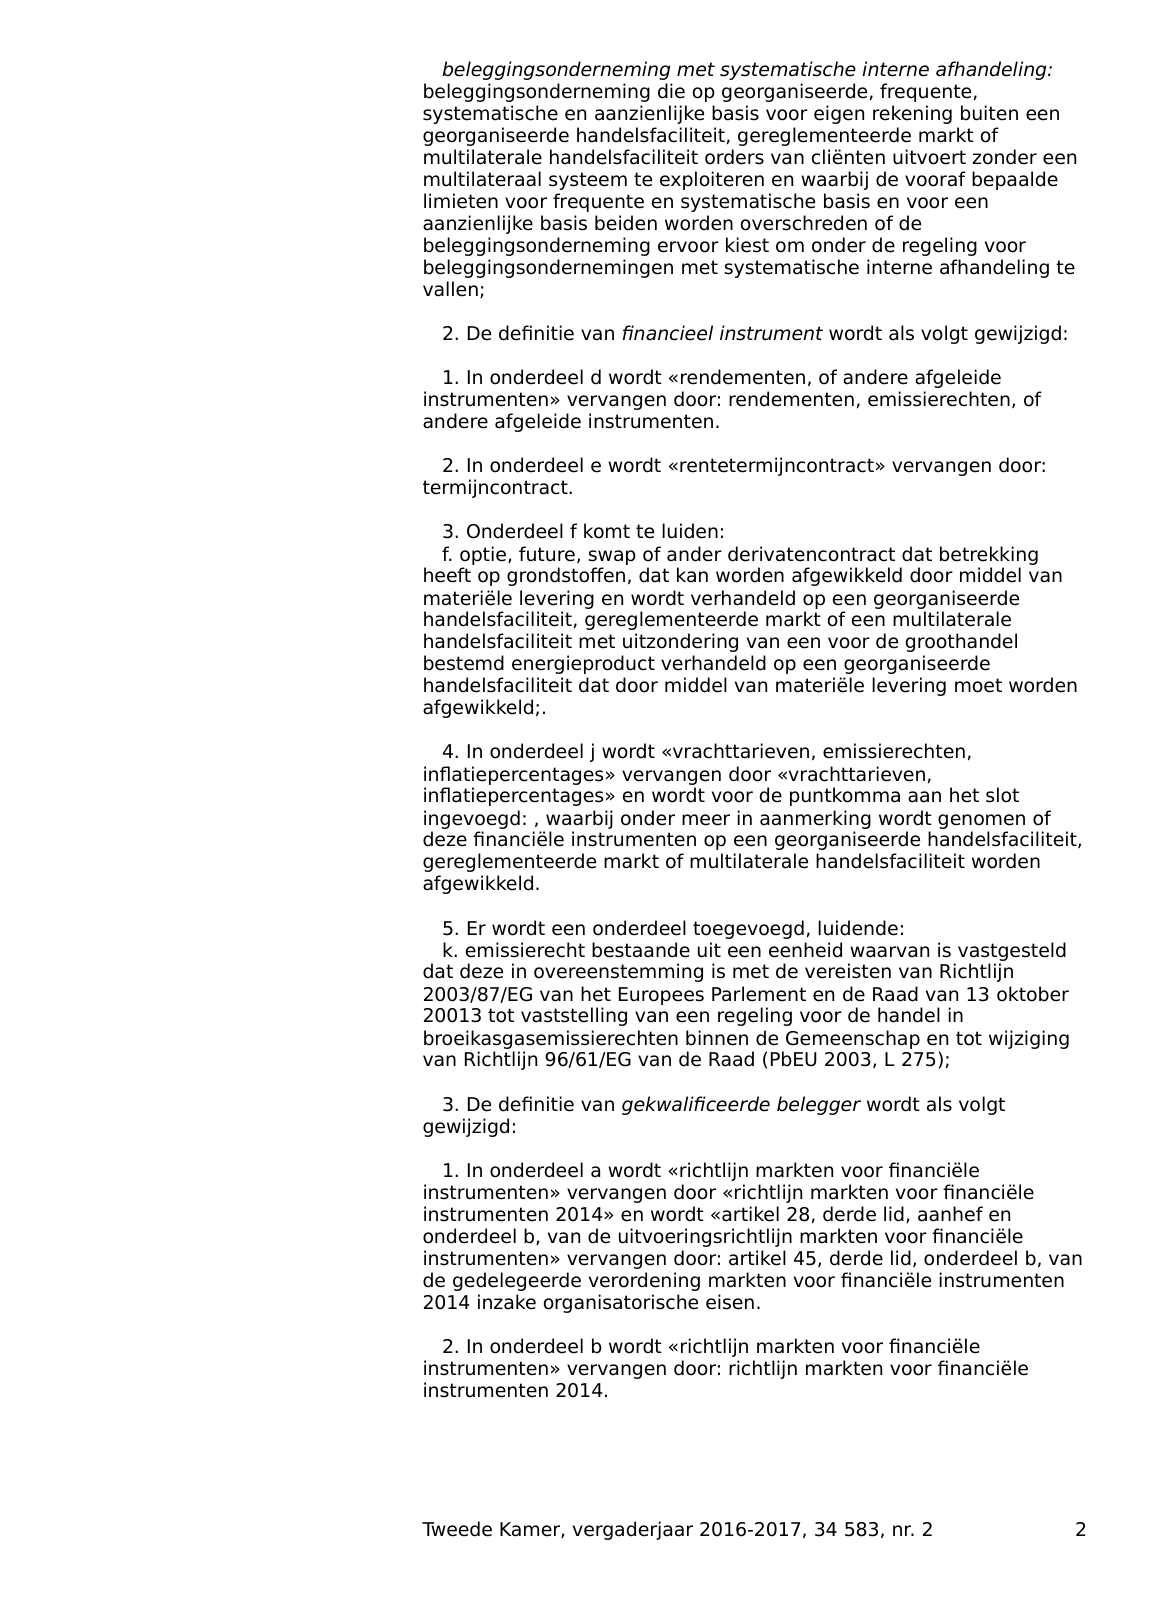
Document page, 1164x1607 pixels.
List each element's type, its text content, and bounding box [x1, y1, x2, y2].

text k. emissierecht bestaande uit een eenheid waarvan is vastgesteld dat deze in overeenstemming is met de vereisten van Richtlijn 2003/87/EG van het Europees Parlement en de Raad van 13 oktober 20013 tot vaststelling van een regeling voor de handel in broeikasgasemissierechten binnen de Gemeenschap en tot wijziging van Richtlijn 96/61/EG van de Raad (PbEU 2003, L 275); [422, 939, 1087, 1071]
text 3. Onderdeel f komt te luiden: [422, 521, 1087, 543]
text 2. In onderdeel b wordt «richtlijn markten voor financiële instrumenten» vervangen door: richtlijn markten voor financiële instrumenten 2014. [422, 1336, 1087, 1402]
text 2. In onderdeel e wordt «rentetermijncontract» vervangen door: termijncontract. [422, 455, 1087, 499]
text beleggingsonderneming met systematische interne afhandeling: beleggingsonderneming die op georganiseerde, frequente, systematische en aanzienlijke basis voor eigen rekening buiten een georganiseerde handelsfaciliteit, gereglementeerde markt of multilaterale handelsfaciliteit orders van cliënten uitvoert zonder een multilateraal systeem te exploiteren en waarbij de vooraf bepaalde limieten voor frequente en systematische basis en voor een aanzienlijke basis beiden worden overschreden of de beleggingsonderneming ervoor kiest om onder de regeling voor beleggingsondernemingen met systematische interne afhandeling te vallen; [422, 59, 1087, 301]
text f. optie, future, swap of ander derivatencontract dat betrekking heeft op grondstoffen, dat kan worden afgewikkeld door middel van materiële levering en wordt verhandeld op een georganiseerde handelsfaciliteit, gereglementeerde markt of een multilaterale handelsfaciliteit met uitzondering van een voor de groothandel bestemd energieproduct verhandeld op een georganiseerde handelsfaciliteit dat door middel van materiële levering moet worden afgewikkeld;. [422, 543, 1087, 719]
text 3. De definitie van gekwalificeerde belegger wordt als volgt gewijzigd: [422, 1093, 1087, 1137]
text 1. In onderdeel d wordt «rendementen, of andere afgeleide instrumenten» vervangen door: rendementen, emissierechten, of andere afgeleide instrumenten. [422, 367, 1087, 433]
text 1. In onderdeel a wordt «richtlijn markten voor financiële instrumenten» vervangen door «richtlijn markten voor financiële instrumenten 2014» en wordt «artikel 28, derde lid, aanhef en onderdeel b, van de uitvoeringsrichtlijn markten voor financiële instrumenten» vervangen door: artikel 45, derde lid, onderdeel b, van de gedelegeerde verordening markten voor financiële instrumenten 2014 inzake organisatorische eisen. [422, 1160, 1087, 1313]
text 2. De definitie van financieel instrument wordt als volgt gewijzigd: [422, 323, 1087, 345]
text 4. In onderdeel j wordt «vrachttarieven, emissierechten, inflatiepercentages» vervangen door «vrachttarieven, inflatiepercentages» en wordt voor de puntkomma aan het slot ingevoegd: , waarbij onder meer in aanmerking wordt genomen of deze financiële instrumenten op een georganiseerde handelsfaciliteit, gereglementeerde markt of multilaterale handelsfaciliteit worden afgewikkeld. [422, 741, 1087, 895]
text 5. Er wordt een onderdeel toegevoegd, luidende: [422, 917, 1087, 939]
